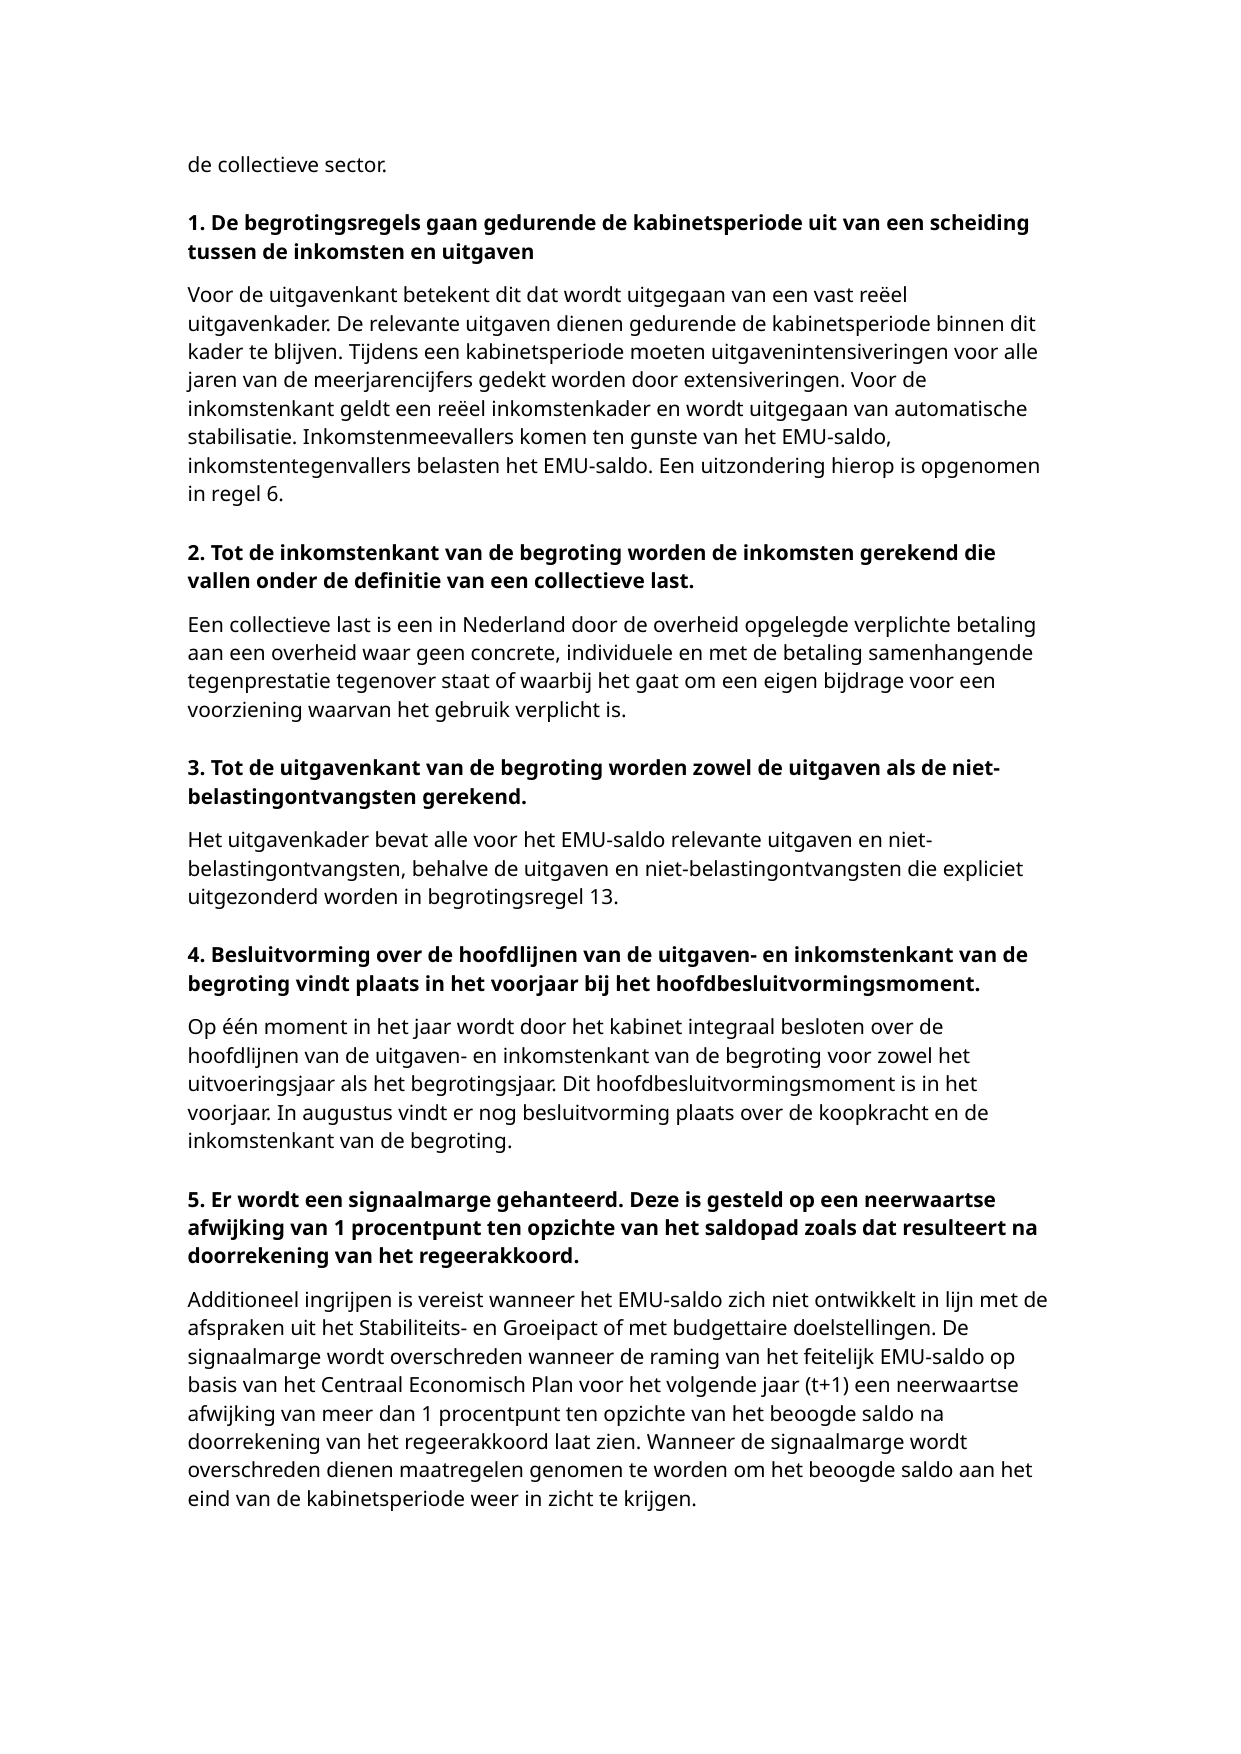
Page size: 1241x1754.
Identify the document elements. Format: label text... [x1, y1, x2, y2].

text Een collectieve last is een in Nederland door de overheid opgelegde verplichte betaling aan een overheid waar geen concrete, individuele en met de betaling samenhangende tegenprestatie tegenover staat of waarbij het gaat om een eigen bijdrage voor een voorziening waarvan het gebruik verplicht is. [187, 610, 1053, 723]
text 2. Tot de inkomstenkant van de begroting worden de inkomsten gerekend die vallen onder de definitie van een collectieve last. [187, 538, 1053, 595]
text Het uitgavenkader bevat alle voor het EMU-saldo relevante uitgaven en niet-belastingontvangsten, behalve de uitgaven en niet-belastingontvangsten die expliciet uitgezonderd worden in begrotingsregel 13. [187, 825, 1053, 911]
text Additioneel ingrijpen is vereist wanneer het EMU-saldo zich niet ontwikkelt in lijn met de afspraken uit het Stabiliteits- en Groeipact of met budgettaire doelstellingen. De signaalmarge wordt overschreden wanneer de raming van het feitelijk EMU-saldo op basis van het Centraal Economisch Plan voor het volgende jaar (t+1) een neerwaartse afwijking van meer dan 1 procentpunt ten opzichte van het beoogde saldo na doorrekening van het regeerakkoord laat zien. Wanneer de signaalmarge wordt overschreden dienen maatregelen genomen te worden om het beoogde saldo aan het eind van de kabinetsperiode weer in zicht te krijgen. [187, 1285, 1053, 1512]
text de collectieve sector. [187, 150, 1053, 178]
text Op één moment in het jaar wordt door het kabinet integraal besloten over de hoofdlijnen van de uitgaven- en inkomstenkant van de begroting voor zowel het uitvoeringsjaar als het begrotingsjaar. Dit hoofdbesluitvormingsmoment is in het voorjaar. In augustus vindt er nog besluitvorming plaats over de koopkracht en de inkomstenkant van de begroting. [187, 1012, 1053, 1155]
text Voor de uitgavenkant betekent dit dat wordt uitgegaan van een vast reëel uitgavenkader. De relevante uitgaven dienen gedurende de kabinetsperiode binnen dit kader te blijven. Tijdens een kabinetsperiode moeten uitgavenintensiveringen voor alle jaren van de meerjarencijfers gedekt worden door extensiveringen. Voor de inkomstenkant geldt een reëel inkomstenkader en wordt uitgegaan van automatische stabilisatie. Inkomstenmeevallers komen ten gunste van het EMU-saldo, inkomstentegenvallers belasten het EMU-saldo. Een uitzondering hierop is opgenomen in regel 6. [187, 280, 1053, 508]
text 5. Er wordt een signaalmarge gehanteerd. Deze is gesteld op een neerwaartse afwijking van 1 procentpunt ten opzichte van het saldopad zoals dat resulteert na doorrekening van het regeerakkoord. [187, 1185, 1053, 1270]
text 1. De begrotingsregels gaan gedurende de kabinetsperiode uit van een scheiding tussen de inkomsten en uitgaven [187, 208, 1053, 265]
text 4. Besluitvorming over de hoofdlijnen van de uitgaven- en inkomstenkant van de begroting vindt plaats in het voorjaar bij het hoofdbesluitvormingsmoment. [187, 941, 1053, 997]
text 3. Tot de uitgavenkant van de begroting worden zowel de uitgaven als de niet-belastingontvangsten gerekend. [187, 753, 1053, 810]
